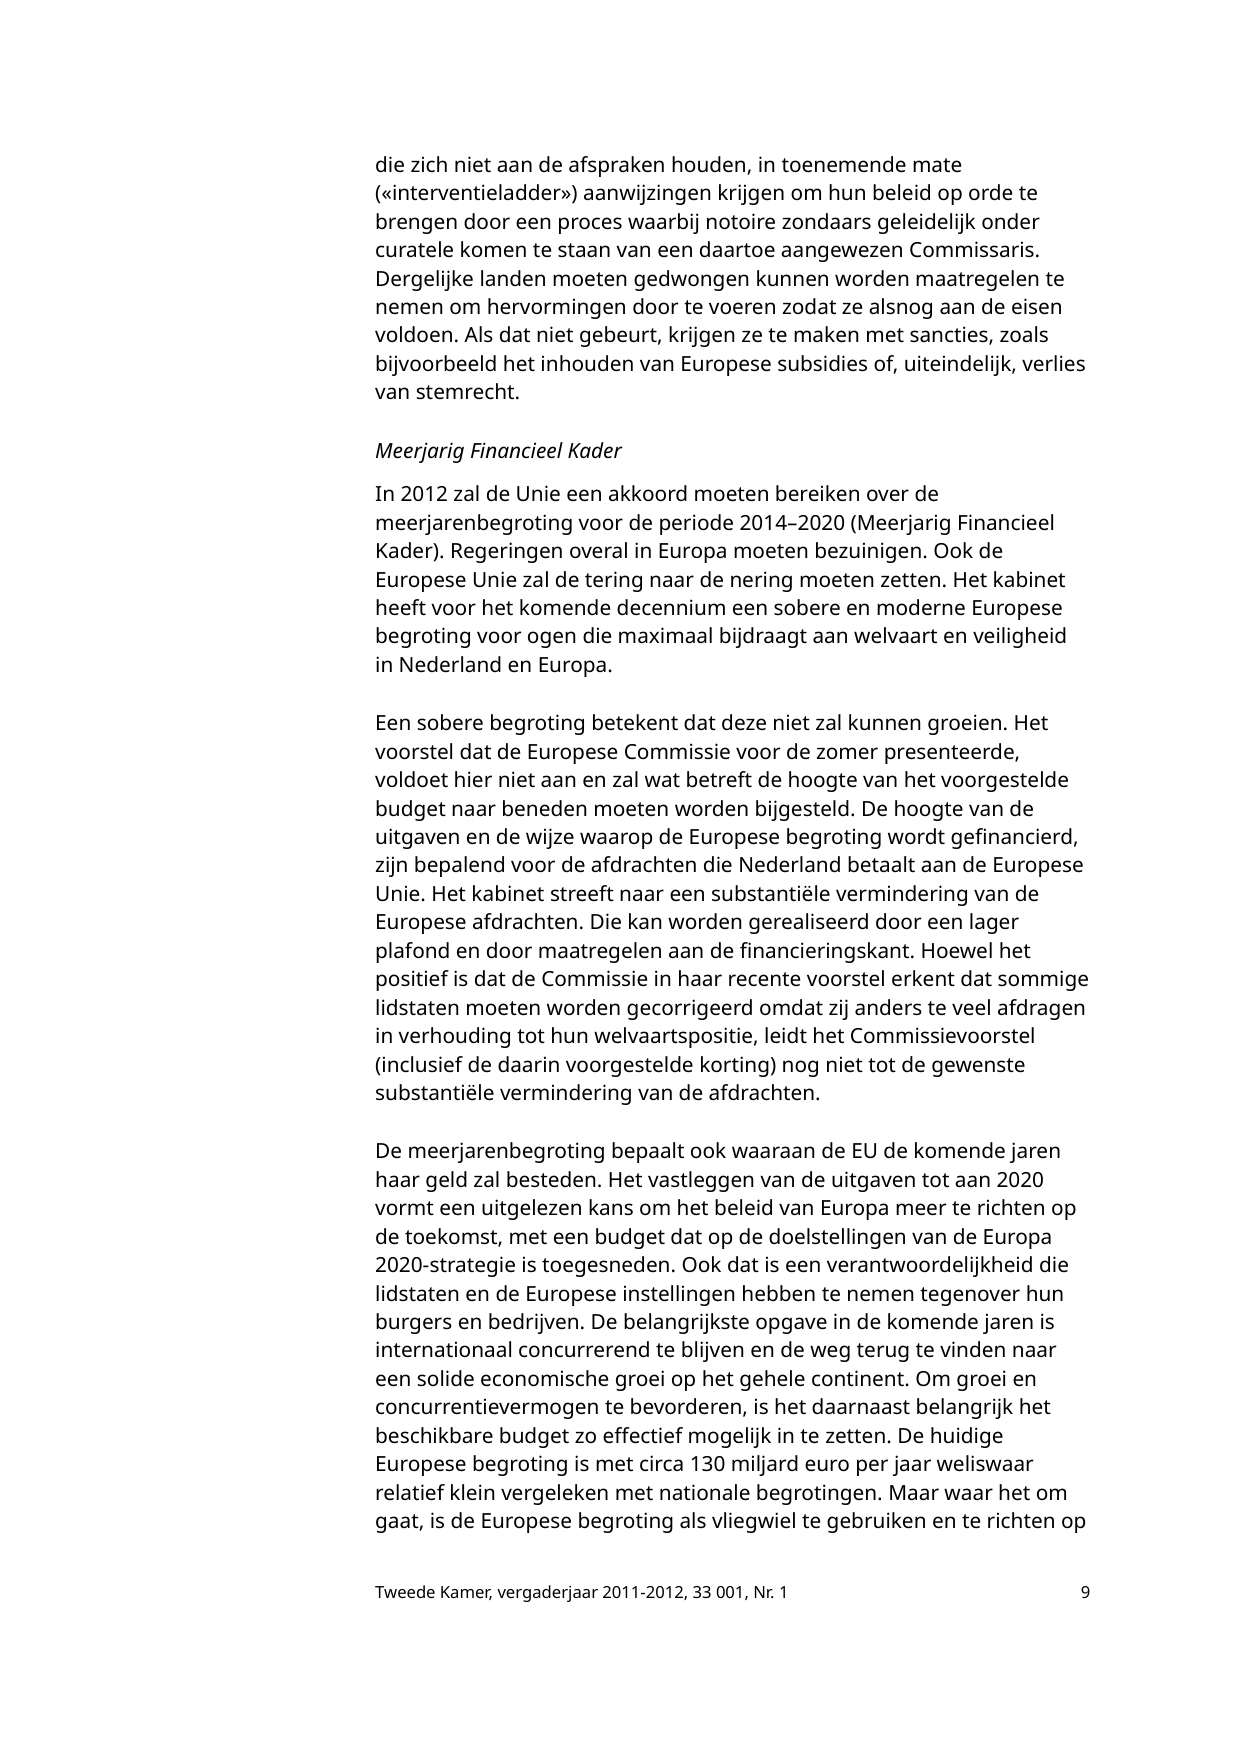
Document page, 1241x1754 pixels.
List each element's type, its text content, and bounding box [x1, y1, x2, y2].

text De meerjarenbegroting bepaalt ook waaraan de EU de komende jaren haar geld zal besteden. Het vastleggen van de uitgaven tot aan 2020 vormt een uitgelezen kans om het beleid van Europa meer te richten op de toekomst, met een budget dat op de doelstellingen van de Europa 2020-strategie is toegesneden. Ook dat is een verantwoordelijkheid die lidstaten en de Europese instellingen hebben te nemen tegenover hun burgers en bedrijven. De belangrijkste opgave in de komende jaren is internationaal concurrerend te blijven en de weg terug te vinden naar een solide economische groei op het gehele continent. Om groei en concurrentievermogen te bevorderen, is het daarnaast belangrijk het beschikbare budget zo effectief mogelijk in te zetten. De huidige Europese begroting is met circa 130 miljard euro per jaar weliswaar relatief klein vergeleken met nationale begrotingen. Maar waar het om gaat, is de Europese begroting als vliegwiel te gebruiken en te richten op [375, 1137, 1090, 1535]
text die zich niet aan de afspraken houden, in toenemende mate («interventieladder») aanwijzingen krijgen om hun beleid op orde te brengen door een proces waarbij notoire zondaars geleidelijk onder curatele komen te staan van een daartoe aangewezen Commissaris. Dergelijke landen moeten gedwongen kunnen worden maatregelen te nemen om hervormingen door te voeren zodat ze alsnog aan de eisen voldoen. Als dat niet gebeurt, krijgen ze te maken met sancties, zoals bijvoorbeeld het inhouden van Europese subsidies of, uiteindelijk, verlies van stemrecht. [375, 150, 1090, 406]
text In 2012 zal de Unie een akkoord moeten bereiken over de meerjarenbegroting voor de periode 2014–2020 (Meerjarig Financieel Kader). Regeringen overal in Europa moeten bezuinigen. Ook de Europese Unie zal de tering naar de nering moeten zetten. Het kabinet heeft voor het komende decennium een sobere en moderne Europese begroting voor ogen die maximaal bijdraagt aan welvaart en veiligheid in Nederland en Europa. [375, 479, 1090, 678]
text Meerjarig Financieel Kader [375, 436, 1090, 464]
text Een sobere begroting betekent dat deze niet zal kunnen groeien. Het voorstel dat de Europese Commissie voor de zomer presenteerde, voldoet hier niet aan en zal wat betreft de hoogte van het voorgestelde budget naar beneden moeten worden bijgesteld. De hoogte van de uitgaven en de wijze waarop de Europese begroting wordt gefinancierd, zijn bepalend voor de afdrachten die Nederland betaalt aan de Europese Unie. Het kabinet streeft naar een substantiële vermindering van de Europese afdrachten. Die kan worden gerealiseerd door een lager plafond en door maatregelen aan de financieringskant. Hoewel het positief is dat de Commissie in haar recente voorstel erkent dat sommige lidstaten moeten worden gecorrigeerd omdat zij anders te veel afdragen in verhouding tot hun welvaartspositie, leidt het Commissievoorstel (inclusief de daarin voorgestelde korting) nog niet tot de gewenste substantiële vermindering van de afdrachten. [375, 708, 1090, 1107]
